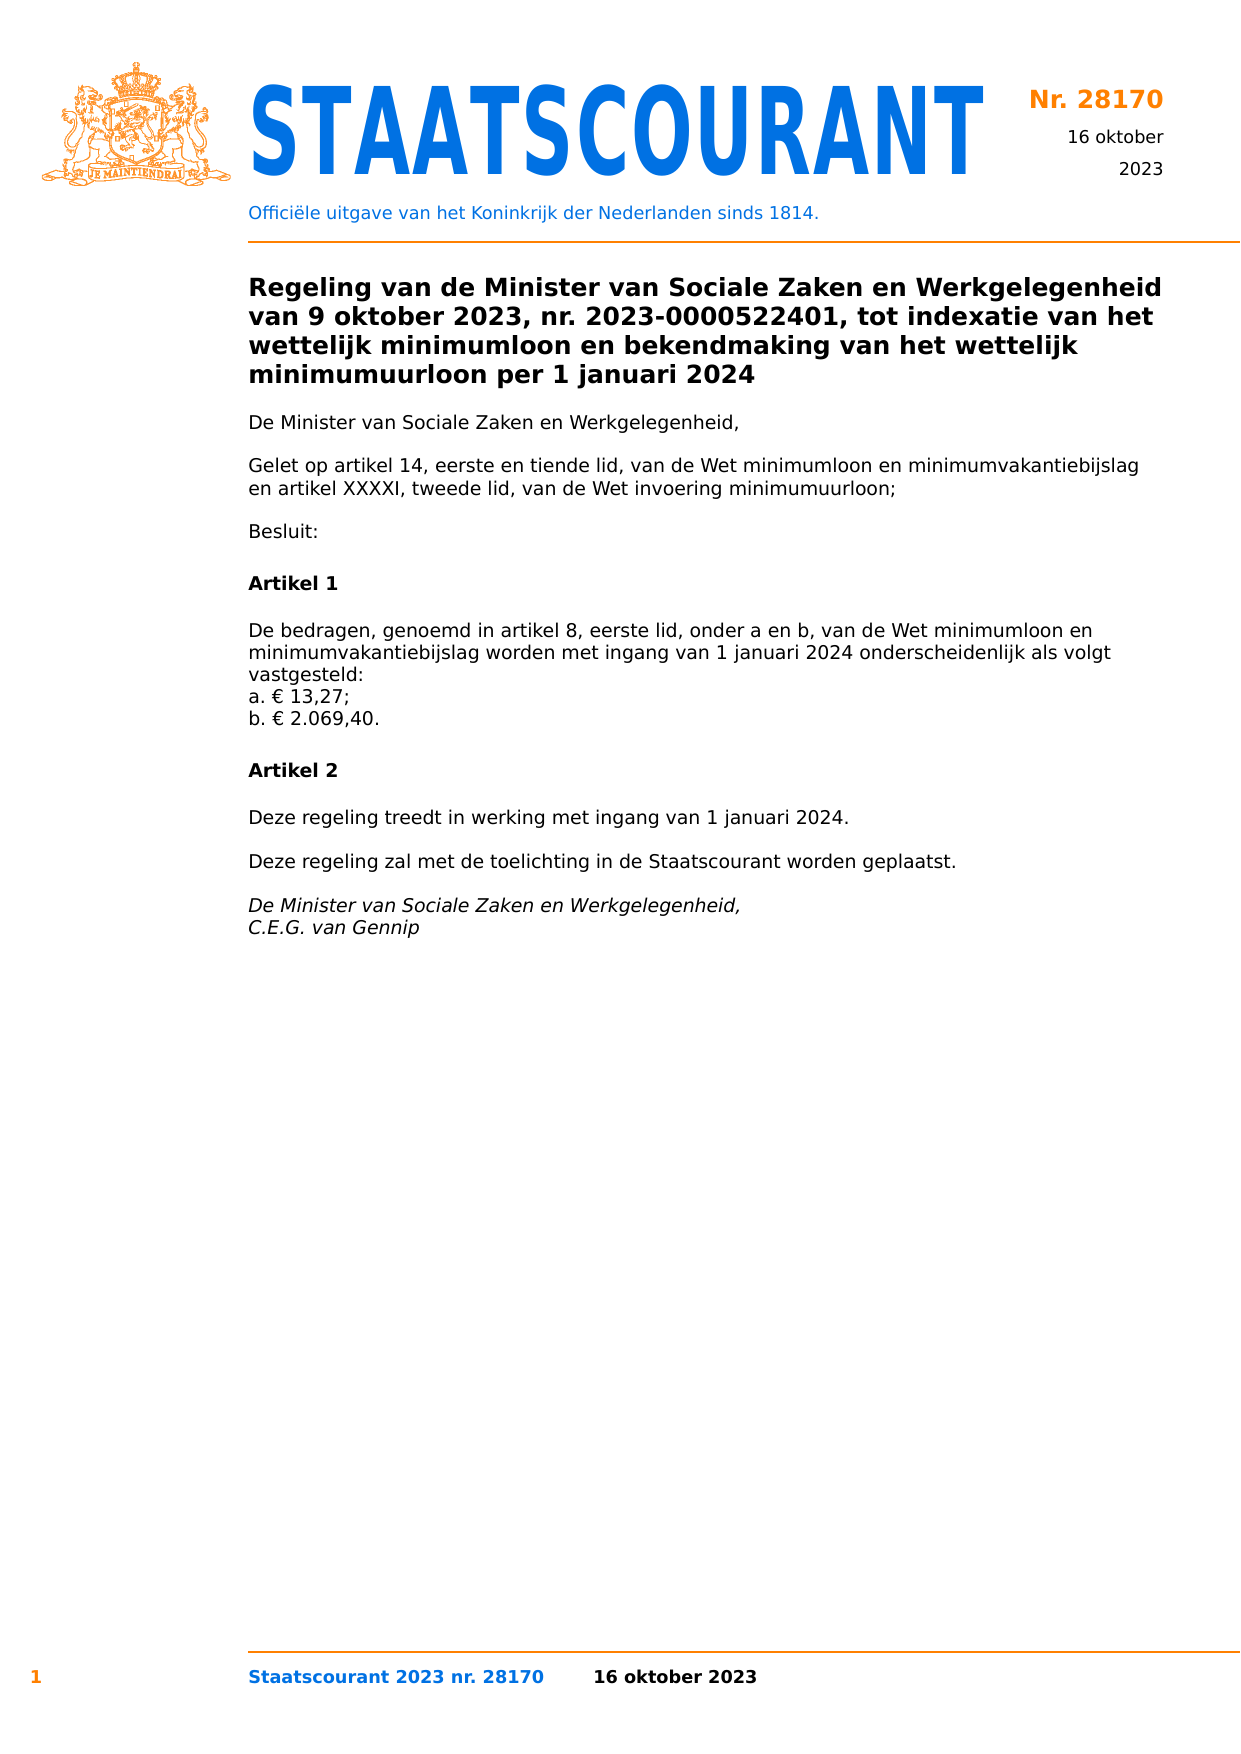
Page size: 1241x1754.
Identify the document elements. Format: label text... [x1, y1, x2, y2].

table_cell Officiële uitgave van het Koninkrijk der Nederlanden sinds 1814. [248, 203, 1240, 241]
text De Minister van Sociale Zaken en Werkgelegenheid, C.E.G. van Gennip [248, 895, 1163, 939]
text Besluit: [248, 521, 1163, 543]
text b. € 2.069,40. [248, 708, 1163, 730]
picture [41, 62, 231, 186]
text Deze regeling zal met de toelichting in de Staatscourant worden geplaatst. [248, 851, 1163, 873]
table_cell 2023 [998, 153, 1240, 203]
table_cell 16 oktober [998, 121, 1240, 153]
table_header STAATSCOURANT [248, 62, 998, 203]
text De bedragen, genoemd in artikel 8, eerste lid, onder a en b, van de Wet minimumloon en minimumvakantiebijslag worden met ingang van 1 januari 2024 onderscheidenlijk als volgt vastgesteld: [248, 620, 1163, 686]
subtitle Artikel 2 [248, 760, 1163, 782]
subtitle Regeling van de Minister van Sociale Zaken en Werkgelegenheid van 9 oktober 2023, nr. 2023-0000522401, tot indexatie van het wettelijk minimumloon en bekendmaking van het wettelijk minimumuurloon per 1 januari 2024 [248, 273, 1163, 390]
table_header [25, 62, 248, 241]
text a. € 13,27; [248, 686, 1163, 708]
text De Minister van Sociale Zaken en Werkgelegenheid, [248, 412, 1163, 433]
text Deze regeling treedt in werking met ingang van 1 januari 2024. [248, 807, 1163, 829]
subtitle Artikel 1 [248, 573, 1163, 595]
text Gelet op artikel 14, eerste en tiende lid, van de Wet minimumloon en minimumvakantiebijslag en artikel XXXXI, tweede lid, van de Wet invoering minimumuurloon; [248, 455, 1163, 499]
table_header Nr. 28170 [998, 62, 1240, 121]
